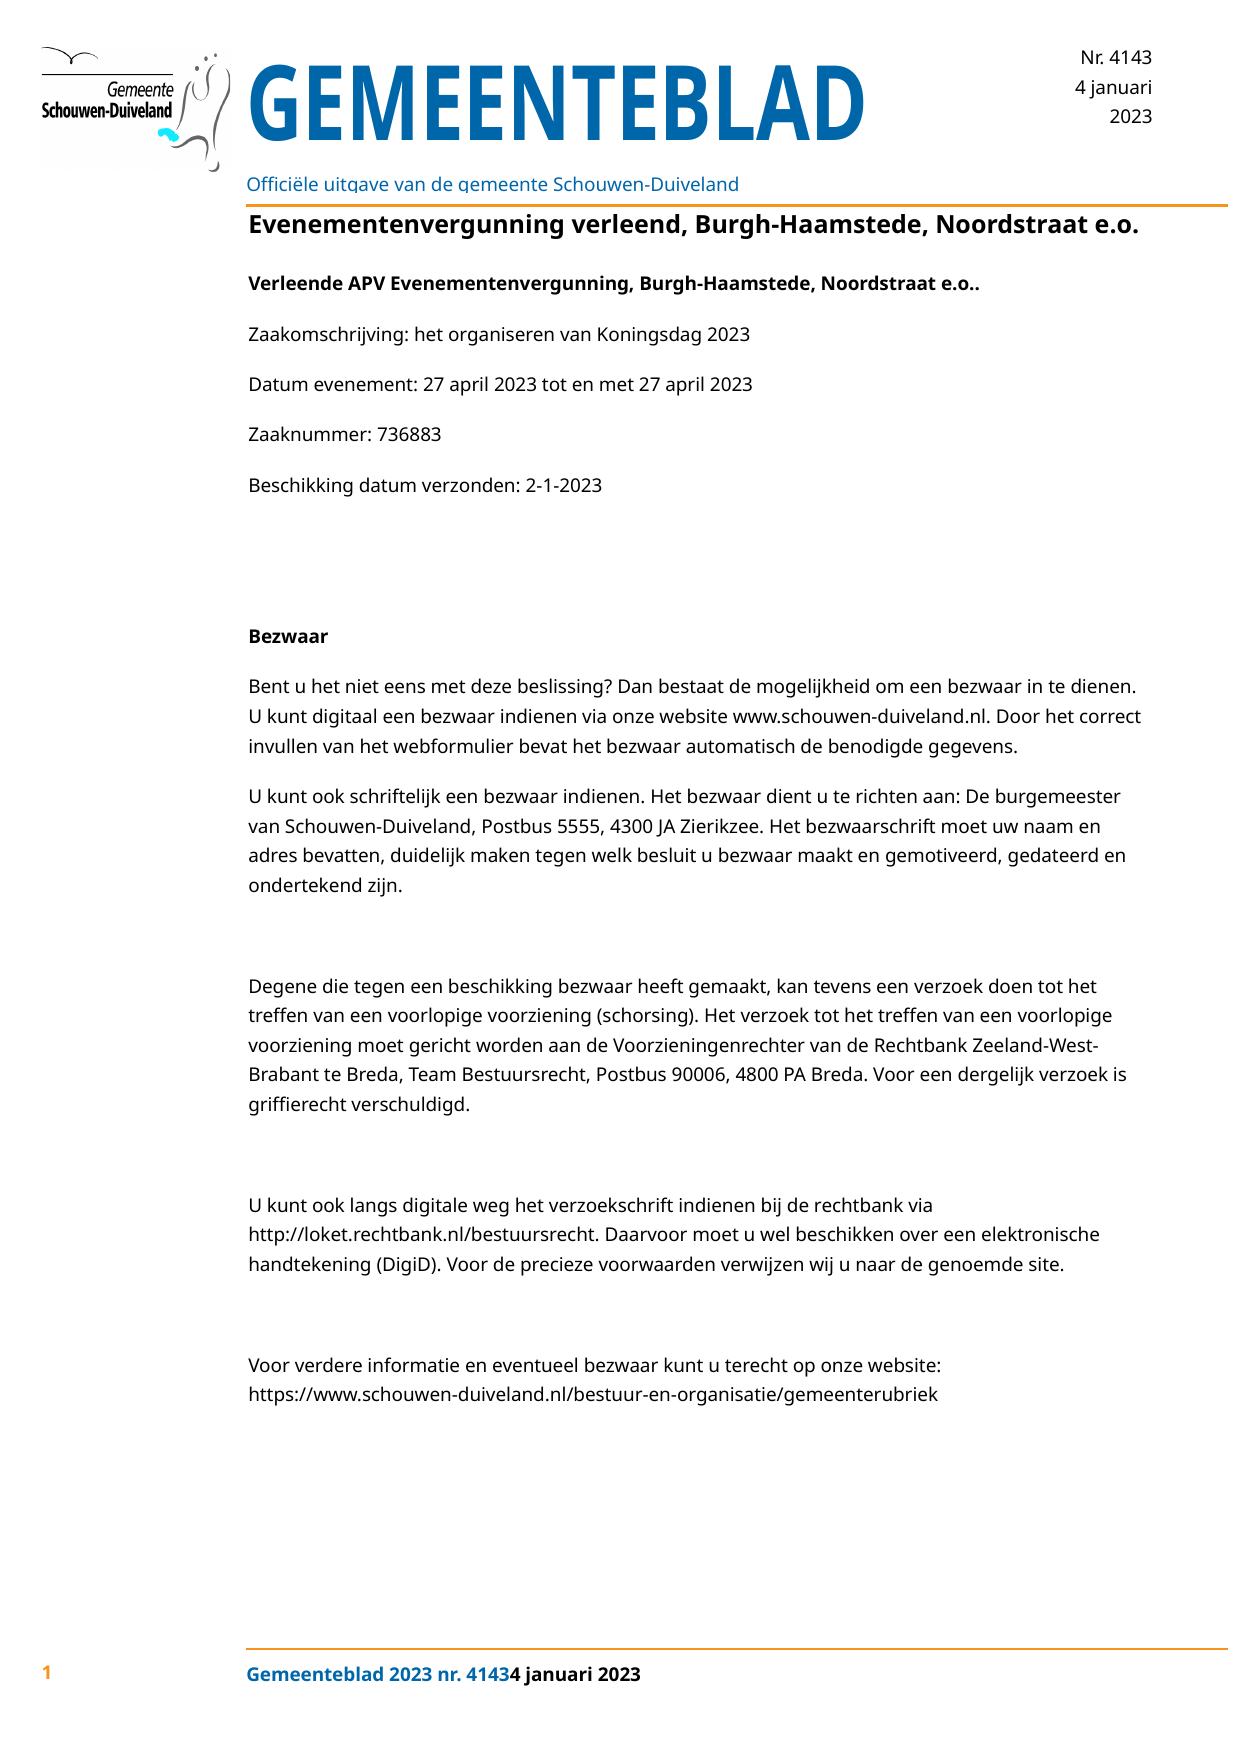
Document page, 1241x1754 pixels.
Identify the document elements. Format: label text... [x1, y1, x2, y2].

text Bezwaar [248, 623, 1152, 649]
text Datum evenement: 27 april 2023 tot en met 27 april 2023 [248, 371, 1152, 397]
text Bent u het niet eens met deze beslissing? Dan bestaat de mogelijkheid om een bezwaar in te dienen. U kunt digitaal een bezwaar indienen via onze website www.schouwen-duiveland.nl. Door het correct invullen van het webformulier bevat het bezwaar automatisch de benodigde gegevens. [248, 674, 1152, 758]
text U kunt ook schriftelijk een bezwaar indienen. Het bezwaar dient u te richten aan: De burgemeester van Schouwen-Duiveland, Postbus 5555, 4300 JA Zierikzee. Het bezwaarschrift moet uw naam en adres bevatten, duidelijk maken tegen welk besluit u bezwaar maakt en gemotiveerd, gedateerd en ondertekend zijn. [248, 783, 1152, 898]
text Verleende APV Evenementenvergunning, Burgh-Haamstede, Noordstraat e.o.. [248, 270, 1152, 296]
text Beschikking datum verzonden: 2-1-2023 [248, 472, 1152, 498]
text Voor verdere informatie en eventueel bezwaar kunt u terecht op onze website: https://www.schouwen-duiveland.nl/bestuur-en-organisatie/gemeenterubriek [248, 1352, 1152, 1407]
text Evenementenvergunning verleend, Burgh-Haamstede, Noordstraat e.o. [248, 207, 1152, 241]
text U kunt ook langs digitale weg het verzoekschrift indienen bij de rechtbank via http://loket.rechtbank.nl/bestuursrecht. Daarvoor moet u wel beschikken over een elektronische handtekening (DigiD). Voor de precieze voorwaarden verwijzen wij u naar de genoemde site. [248, 1192, 1152, 1277]
text Zaaknummer: 736883 [248, 422, 1152, 447]
text Degene die tegen een beschikking bezwaar heeft gemaakt, kan tevens een verzoek doen tot het treffen van een voorlopige voorziening (schorsing). Het verzoek tot het treffen van een voorlopige voorziening moet gericht worden aan de Voorzieningenrechter van de Rechtbank Zeeland-West-Brabant te Breda, Team Bestuursrecht, Postbus 90006, 4800 PA Breda. Voor een dergelijk verzoek is griffierecht verschuldigd. [248, 973, 1152, 1117]
picture [41, 47, 231, 172]
text Zaakomschrijving: het organiseren van Koningsdag 2023 [248, 321, 1152, 346]
